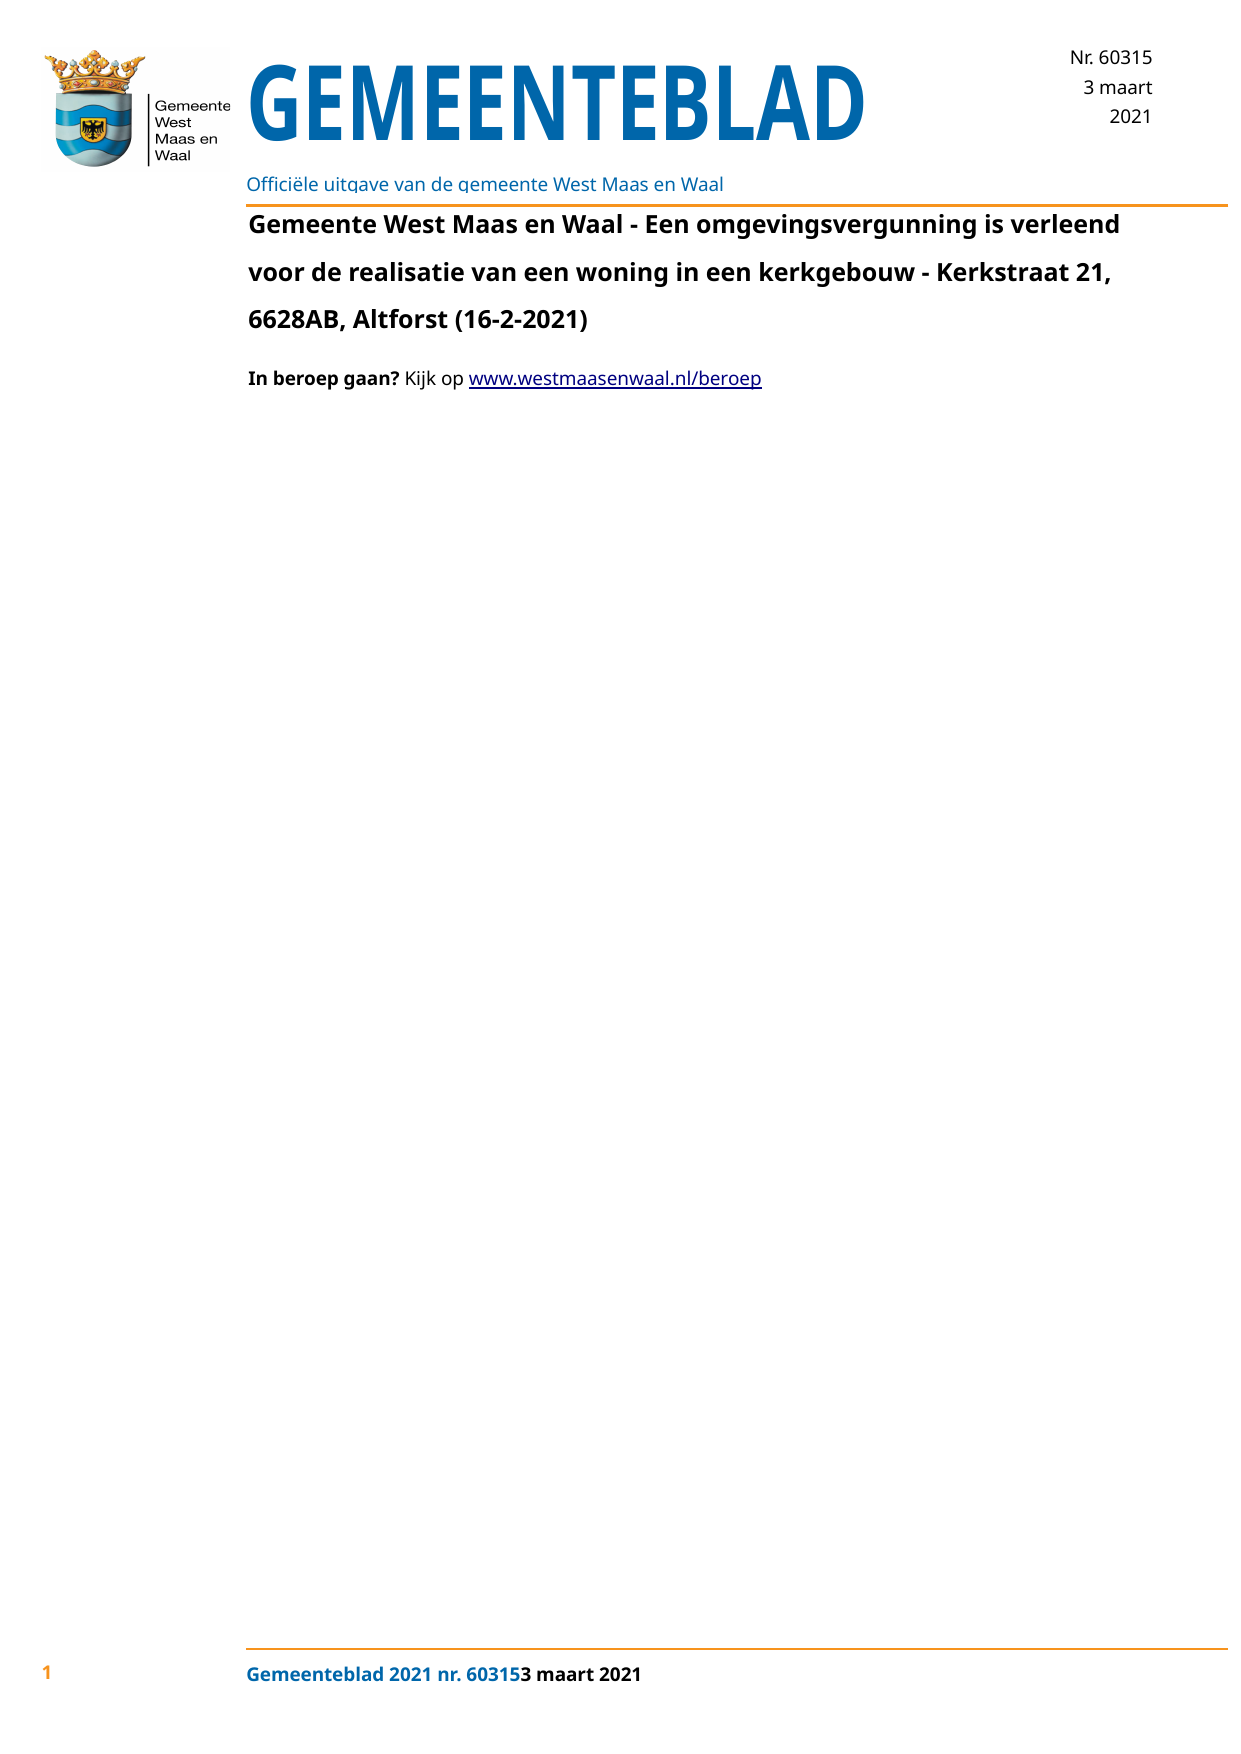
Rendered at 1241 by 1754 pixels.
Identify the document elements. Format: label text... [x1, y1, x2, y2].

picture [41, 47, 231, 172]
text Gemeente West Maas en Waal - Een omgevingsvergunning is verleend voor de realisatie van een woning in een kerkgebouw - Kerkstraat 21, 6628AB, Altforst (16-2-2021) [248, 207, 1152, 336]
text In beroep gaan? Kijk op www.westmaasenwaal.nl/beroep [248, 366, 1152, 391]
